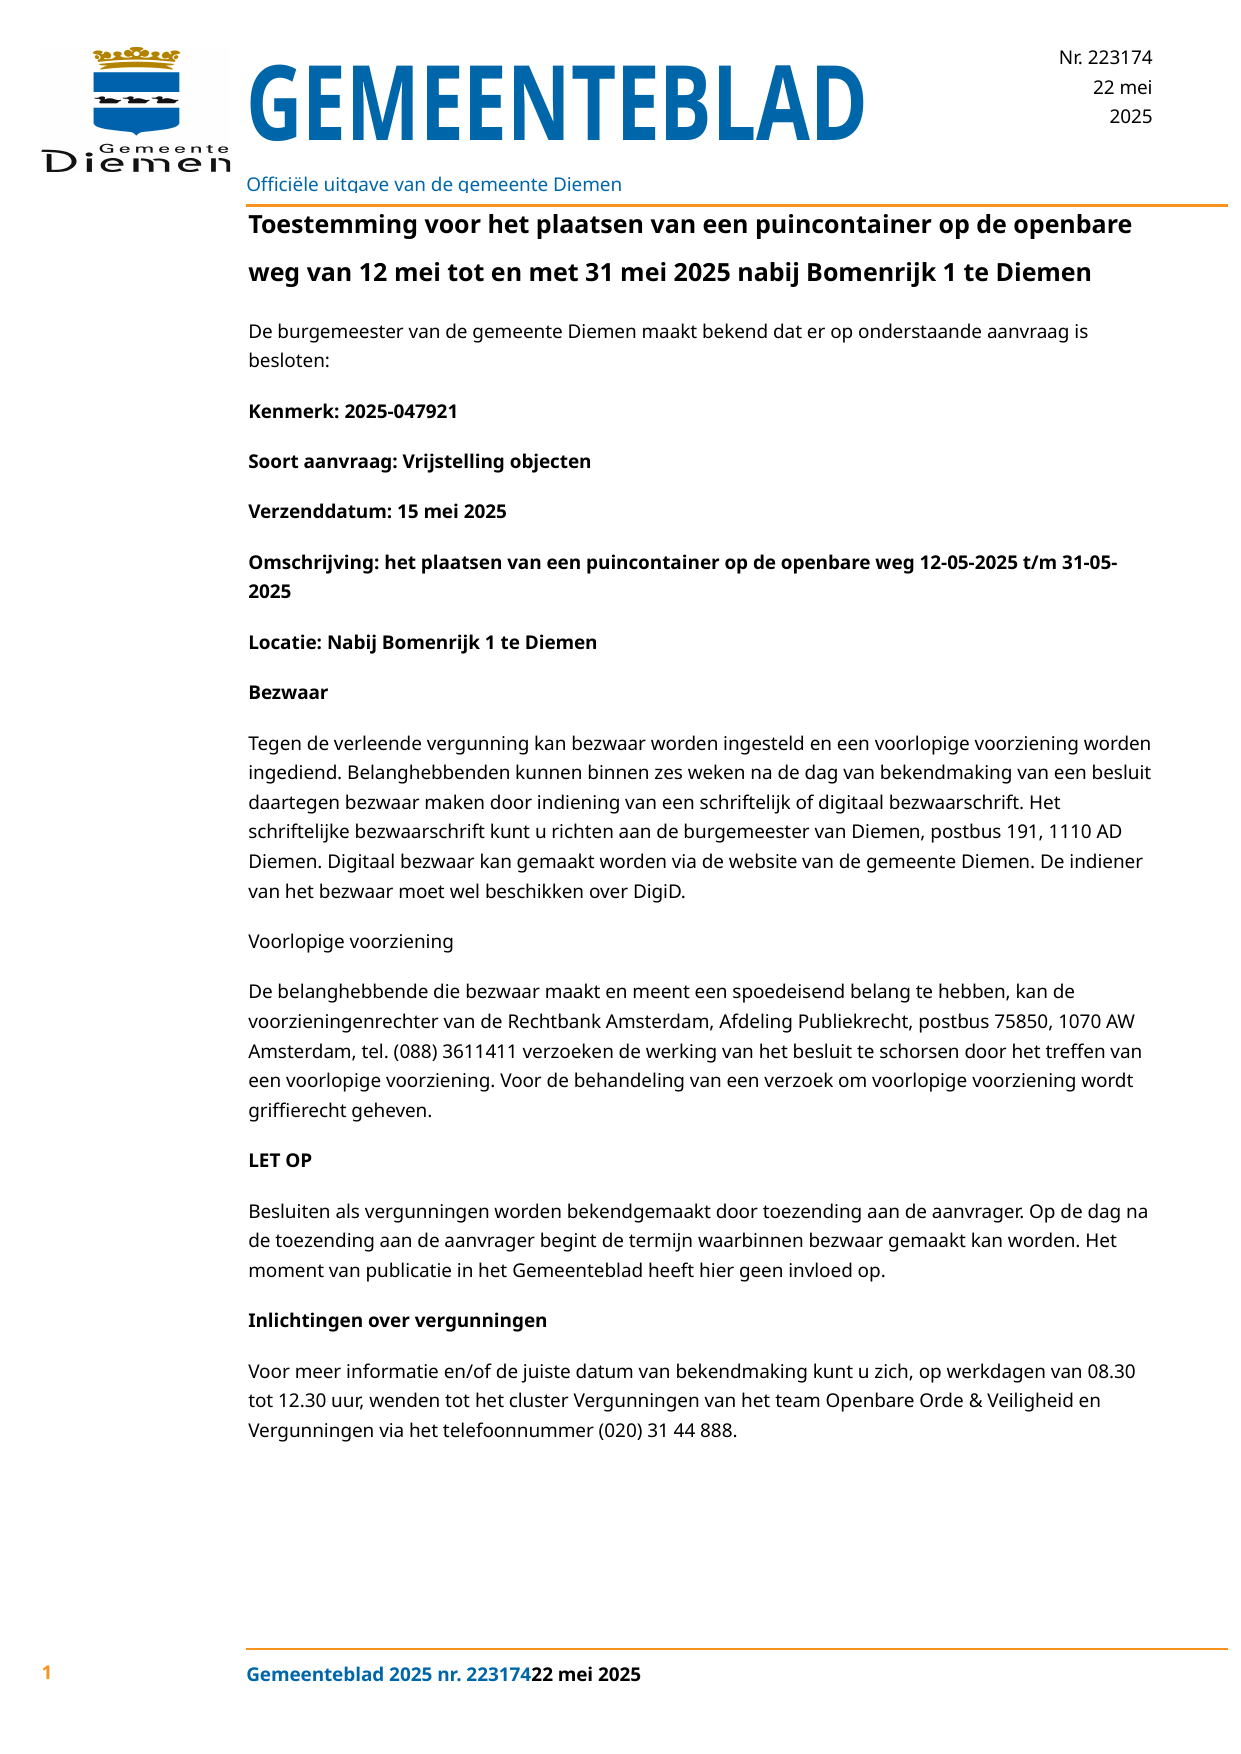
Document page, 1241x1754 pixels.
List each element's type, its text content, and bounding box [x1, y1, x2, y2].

text Verzenddatum: 15 mei 2025 [248, 499, 1152, 524]
text De belanghebbende die bezwaar maakt en meent een spoedeisend belang te hebben, kan de voorzieningenrechter van de Rechtbank Amsterdam, Afdeling Publiekrecht, postbus 75850, 1070 AW Amsterdam, tel. (088) 3611411 verzoeken de werking van het besluit te schorsen door het treffen van een voorlopige voorziening. Voor de behandeling van een verzoek om voorlopige voorziening wordt griffierecht geheven. [248, 979, 1152, 1123]
text Besluiten als vergunningen worden bekendgemaakt door toezending aan de aanvrager. Op de dag na de toezending aan de aanvrager begint de termijn waarbinnen bezwaar gemaakt kan worden. Het moment van publicatie in het Gemeenteblad heeft hier geen invloed op. [248, 1198, 1152, 1283]
text Voor meer informatie en/of de juiste datum van bekendmaking kunt u zich, op werkdagen van 08.30 tot 12.30 uur, wenden tot het cluster Vergunningen van het team Openbare Orde & Veiligheid en Vergunningen via het telefoonnummer (020) 31 44 888. [248, 1358, 1152, 1443]
text Kenmerk: 2025-047921 [248, 398, 1152, 424]
text Locatie: Nabij Bomenrijk 1 te Diemen [248, 629, 1152, 655]
text LET OP [248, 1147, 1152, 1173]
text De burgemeester van de gemeente Diemen maakt bekend dat er op onderstaande aanvraag is besloten: [248, 318, 1152, 373]
text Voorlopige voorziening [248, 928, 1152, 954]
text Toestemming voor het plaatsen van een puincontainer op de openbare weg van 12 mei tot en met 31 mei 2025 nabij Bomenrijk 1 te Diemen [248, 207, 1152, 288]
text Soort aanvraag: Vrijstelling objecten [248, 448, 1152, 474]
text Bezwaar [248, 679, 1152, 705]
text Tegen de verleende vergunning kan bezwaar worden ingesteld en een voorlopige voorziening worden ingediend. Belanghebbenden kunnen binnen zes weken na de dag van bekendmaking van een besluit daartegen bezwaar maken door indiening van een schriftelijk of digitaal bezwaarschrift. Het schriftelijke bezwaarschrift kunt u richten aan de burgemeester van Diemen, postbus 191, 1110 AD Diemen. Digitaal bezwaar kan gemaakt worden via de website van de gemeente Diemen. De indiener van het bezwaar moet wel beschikken over DigiD. [248, 730, 1152, 904]
text Omschrijving: het plaatsen van een puincontainer op de openbare weg 12-05-2025 t/m 31-05-2025 [248, 549, 1152, 604]
picture [41, 47, 231, 172]
text Inlichtingen over vergunningen [248, 1307, 1152, 1333]
